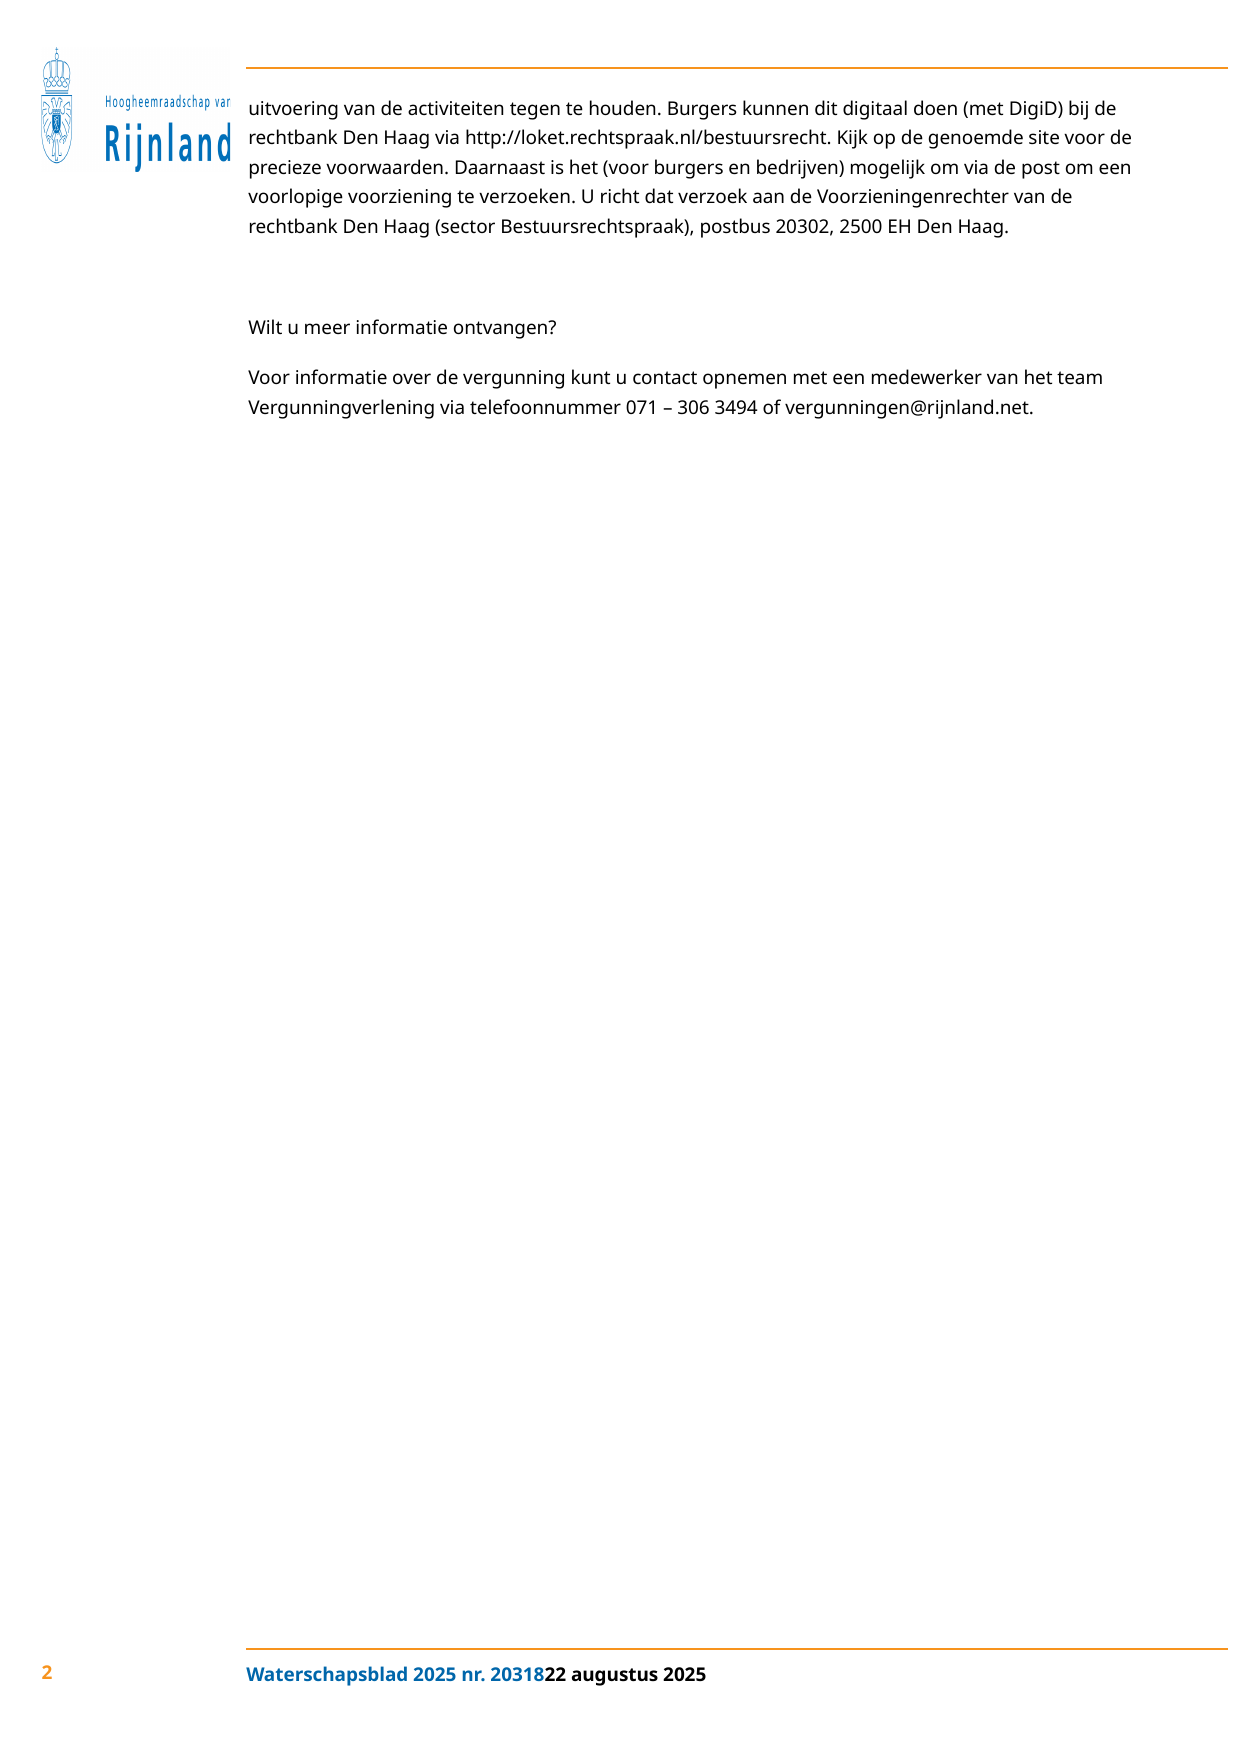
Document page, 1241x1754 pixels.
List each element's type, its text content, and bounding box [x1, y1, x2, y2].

text Voor informatie over de vergunning kunt u contact opnemen met een medewerker van het team Vergunningverlening via telefoonnummer 071 – 306 3494 of vergunningen@rijnland.net. [248, 364, 1152, 420]
picture [41, 47, 231, 172]
text Wilt u meer informatie ontvangen? [248, 314, 1152, 340]
text uitvoering van de activiteiten tegen te houden. Burgers kunnen dit digitaal doen (met DigiD) bij de rechtbank Den Haag via http://loket.rechtspraak.nl/bestuursrecht. Kijk op de genoemde site voor de precieze voorwaarden. Daarnaast is het (voor burgers en bedrijven) mogelijk om via de post om een voorlopige voorziening te verzoeken. U richt dat verzoek aan de Voorzieningenrechter van de rechtbank Den Haag (sector Bestuursrechtspraak), postbus 20302, 2500 EH Den Haag. [248, 95, 1152, 239]
